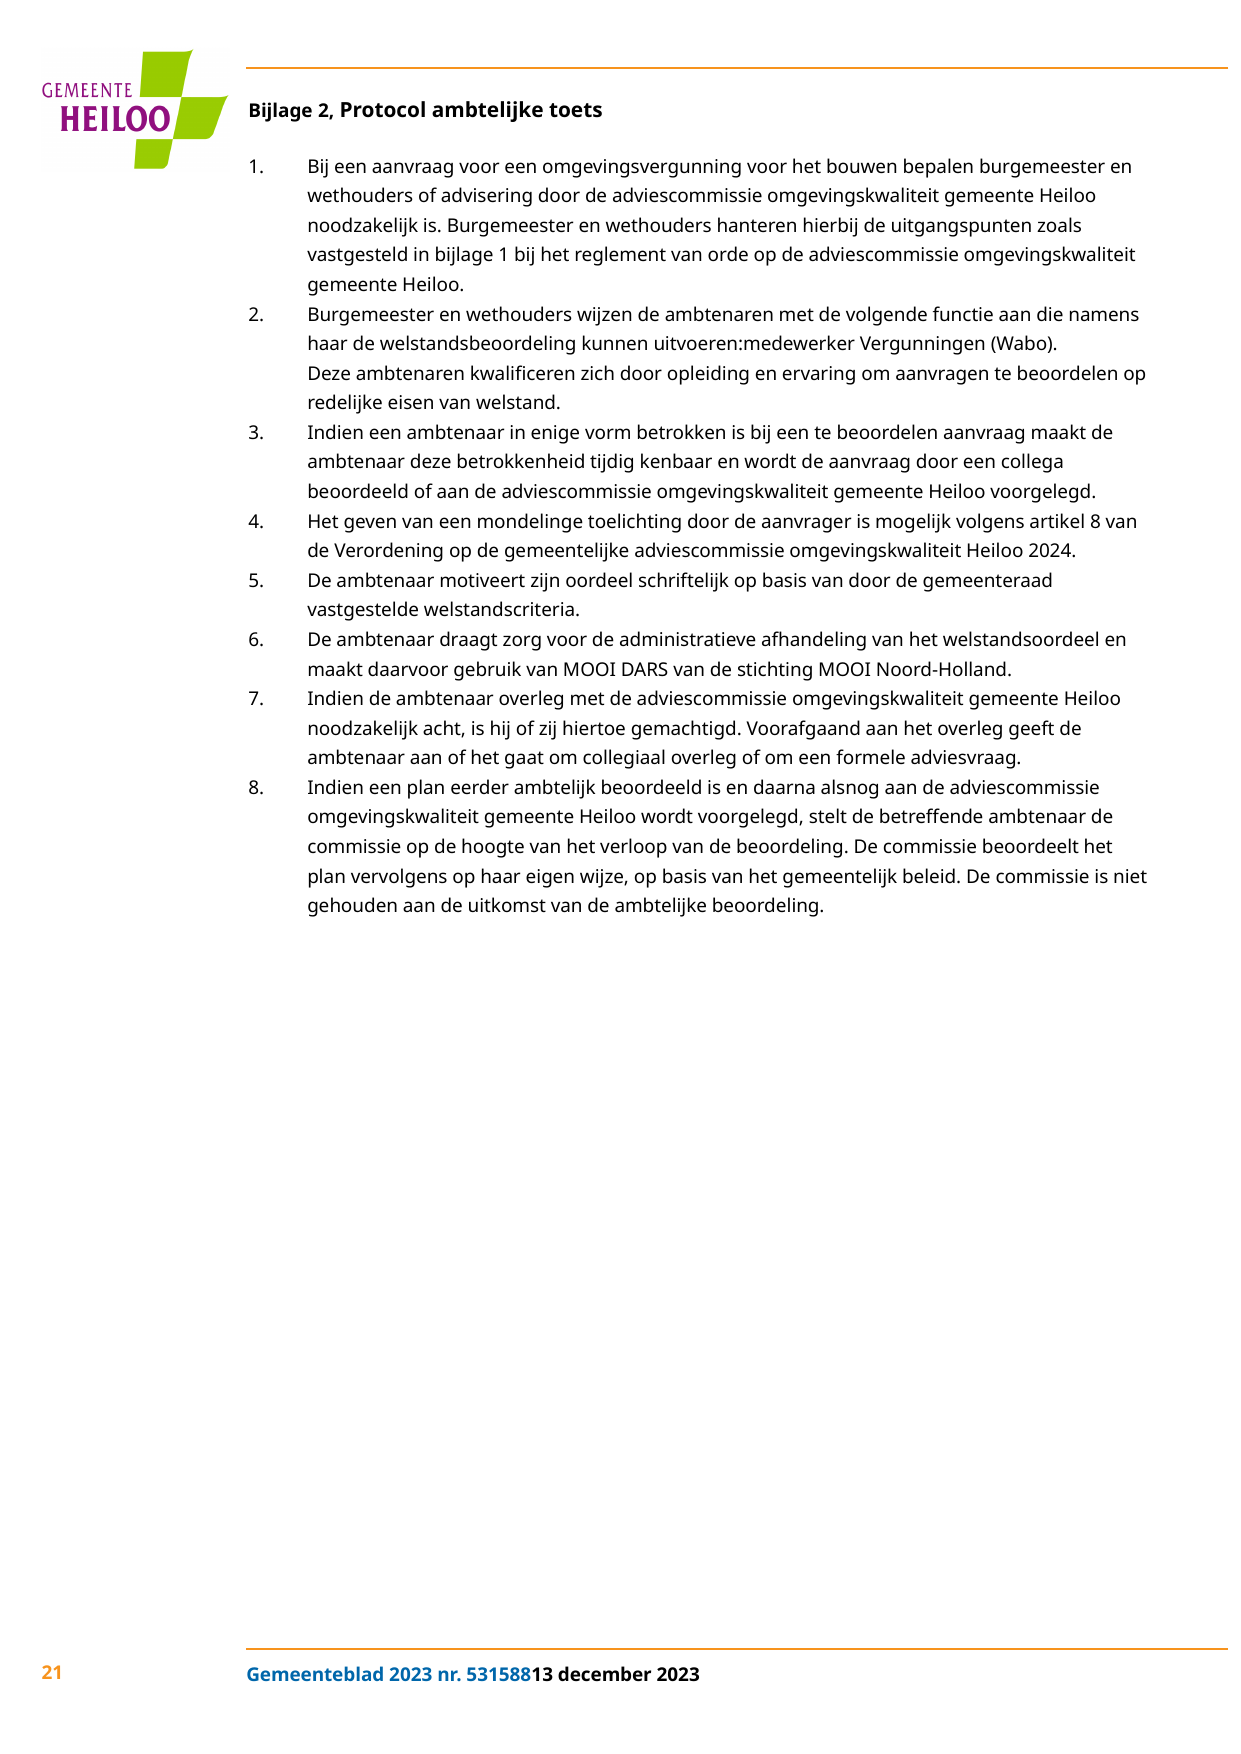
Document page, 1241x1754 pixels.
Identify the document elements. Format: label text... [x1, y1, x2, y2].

list Indien de ambtenaar overleg met de adviescommissie omgevingskwaliteit gemeente Heiloo noodzakelijk acht, is hij of zij hiertoe gemachtigd. Voorafgaand aan het overleg geeft de ambtenaar aan of het gaat om collegiaal overleg of om een formele adviesvraag. [248, 685, 1152, 770]
picture [41, 47, 231, 172]
list Burgemeester en wethouders wijzen de ambtenaren met de volgende functie aan die namens haar de welstandsbeoordeling kunnen uitvoeren:medewerker Vergunningen (Wabo). [248, 301, 1152, 356]
list De ambtenaar motiveert zijn oordeel schriftelijk op basis van door de gemeenteraad vastgestelde welstandscriteria. [248, 567, 1152, 622]
list Indien een plan eerder ambtelijk beoordeeld is en daarna alsnog aan de adviescommissie omgevingskwaliteit gemeente Heiloo wordt voorgelegd, stelt de betreffende ambtenaar de commissie op de hoogte van het verloop van de beoordeling. De commissie beoordeelt het plan vervolgens op haar eigen wijze, op basis van het gemeentelijk beleid. De commissie is niet gehouden aan de uitkomst van de ambtelijke beoordeling. [248, 774, 1152, 918]
list Het geven van een mondelinge toelichting door de aanvrager is mogelijk volgens artikel 8 van de Verordening op de gemeentelijke adviescommissie omgevingskwaliteit Heiloo 2024. [248, 508, 1152, 563]
list De ambtenaar draagt zorg voor de administratieve afhandeling van het welstandsoordeel en maakt daarvoor gebruik van MOOI DARS van de stichting MOOI Noord-Holland. [248, 626, 1152, 682]
list Bij een aanvraag voor een omgevingsvergunning voor het bouwen bepalen burgemeester en wethouders of advisering door de adviescommissie omgevingskwaliteit gemeente Heiloo noodzakelijk is. Burgemeester en wethouders hanteren hierbij de uitgangspunten zoals vastgesteld in bijlage 1 bij het reglement van orde op de adviescommissie omgevingskwaliteit gemeente Heiloo. [248, 153, 1152, 297]
list Indien een ambtenaar in enige vorm betrokken is bij een te beoordelen aanvraag maakt de ambtenaar deze betrokkenheid tijdig kenbaar en wordt de aanvraag door een collega beoordeeld of aan de adviescommissie omgevingskwaliteit gemeente Heiloo voorgelegd. [248, 419, 1152, 504]
list Deze ambtenaren kwalificeren zich door opleiding en ervaring om aanvragen te beoordelen op redelijke eisen van welstand. [248, 360, 1152, 415]
text Bijlage 2, Protocol ambtelijke toets [248, 95, 1152, 123]
